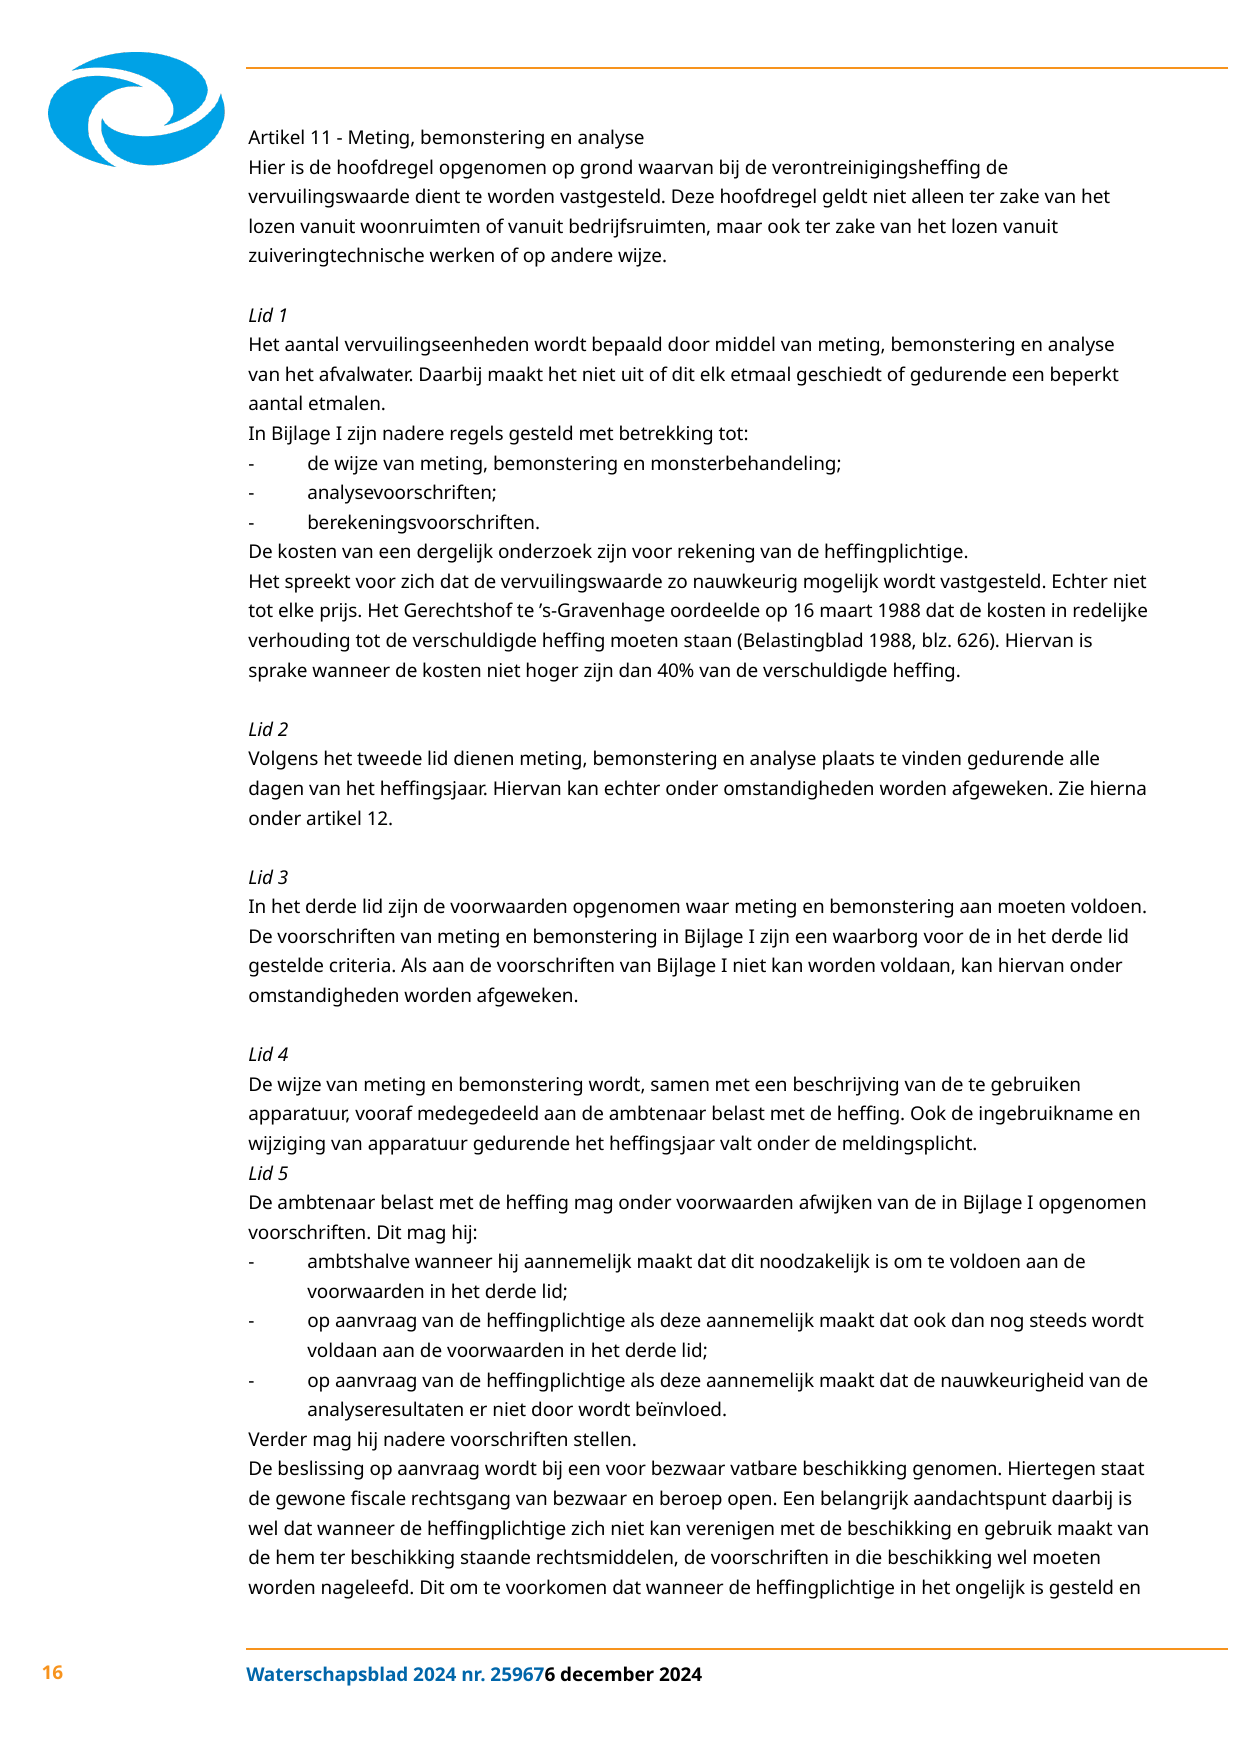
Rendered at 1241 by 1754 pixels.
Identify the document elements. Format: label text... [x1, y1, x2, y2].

list de wijze van meting, bemonstering en monsterbehandeling; [248, 450, 1152, 476]
text De wijze van meting en bemonstering wordt, samen met een beschrijving van de te gebruiken apparatuur, vooraf medegedeeld aan de ambtenaar belast met de heffing. Ook de ingebruikname en wijziging van apparatuur gedurende het heffingsjaar valt onder de meldingsplicht. [248, 1071, 1152, 1156]
text Lid 4 [248, 1041, 1152, 1067]
text Het spreekt voor zich dat de vervuilingswaarde zo nauwkeurig mogelijk wordt vastgesteld. Echter niet tot elke prijs. Het Gerechtshof te ’s-Gravenhage oordeelde op 16 maart 1988 dat de kosten in redelijke verhouding tot de verschuldigde heffing moeten staan (Belastingblad 1988, blz. 626). Hiervan is sprake wanneer de kosten niet hoger zijn dan 40% van de verschuldigde heffing. [248, 568, 1152, 683]
text Lid 5 [248, 1160, 1152, 1186]
text Artikel 11 - Meting, bemonstering en analyse [248, 124, 1152, 150]
list op aanvraag van de heffingplichtige als deze aannemelijk maakt dat ook dan nog steeds wordt voldaan aan de voorwaarden in het derde lid; [248, 1308, 1152, 1363]
text Lid 1 [248, 302, 1152, 328]
text Volgens het tweede lid dienen meting, bemonstering en analyse plaats te vinden gedurende alle dagen van het heffingsjaar. Hiervan kan echter onder omstandigheden worden afgeweken. Zie hierna onder artikel 12. [248, 746, 1152, 831]
text Verder mag hij nadere voorschriften stellen. [248, 1426, 1152, 1452]
text Lid 3 [248, 864, 1152, 890]
text In Bijlage I zijn nadere regels gesteld met betrekking tot: [248, 420, 1152, 446]
picture [41, 47, 231, 172]
text In het derde lid zijn de voorwaarden opgenomen waar meting en bemonstering aan moeten voldoen. De voorschriften van meting en bemonstering in Bijlage I zijn een waarborg voor de in het derde lid gestelde criteria. Als aan de voorschriften van Bijlage I niet kan worden voldaan, kan hiervan onder omstandigheden worden afgeweken. [248, 893, 1152, 1008]
text De ambtenaar belast met de heffing mag onder voorwaarden afwijken van de in Bijlage I opgenomen voorschriften. Dit mag hij: [248, 1189, 1152, 1245]
text De kosten van een dergelijk onderzoek zijn voor rekening van de heffingplichtige. [248, 538, 1152, 564]
text Lid 2 [248, 716, 1152, 742]
list op aanvraag van de heffingplichtige als deze aannemelijk maakt dat de nauwkeurigheid van de analyseresultaten er niet door wordt beïnvloed. [248, 1367, 1152, 1422]
text Hier is de hoofdregel opgenomen op grond waarvan bij de verontreinigingsheffing de vervuilingswaarde dient te worden vastgesteld. Deze hoofdregel geldt niet alleen ter zake van het lozen vanuit woonruimten of vanuit bedrijfsruimten, maar ook ter zake van het lozen vanuit zuiveringtechnische werken of op andere wijze. [248, 154, 1152, 268]
list berekeningsvoorschriften. [248, 509, 1152, 535]
list ambtshalve wanneer hij aannemelijk maakt dat dit noodzakelijk is om te voldoen aan de voorwaarden in het derde lid; [248, 1248, 1152, 1304]
text Het aantal vervuilingseenheden wordt bepaald door middel van meting, bemonstering en analyse van het afvalwater. Daarbij maakt het niet uit of dit elk etmaal geschiedt of gedurende een beperkt aantal etmalen. [248, 331, 1152, 416]
list analysevoorschriften; [248, 479, 1152, 505]
text De beslissing op aanvraag wordt bij een voor bezwaar vatbare beschikking genomen. Hiertegen staat de gewone fiscale rechtsgang van bezwaar en beroep open. Een belangrijk aandachtspunt daarbij is wel dat wanneer de heffingplichtige zich niet kan verenigen met de beschikking en gebruik maakt van de hem ter beschikking staande rechtsmiddelen, de voorschriften in die beschikking wel moeten worden nageleefd. Dit om te voorkomen dat wanneer de heffingplichtige in het ongelijk is gesteld en [248, 1456, 1152, 1600]
